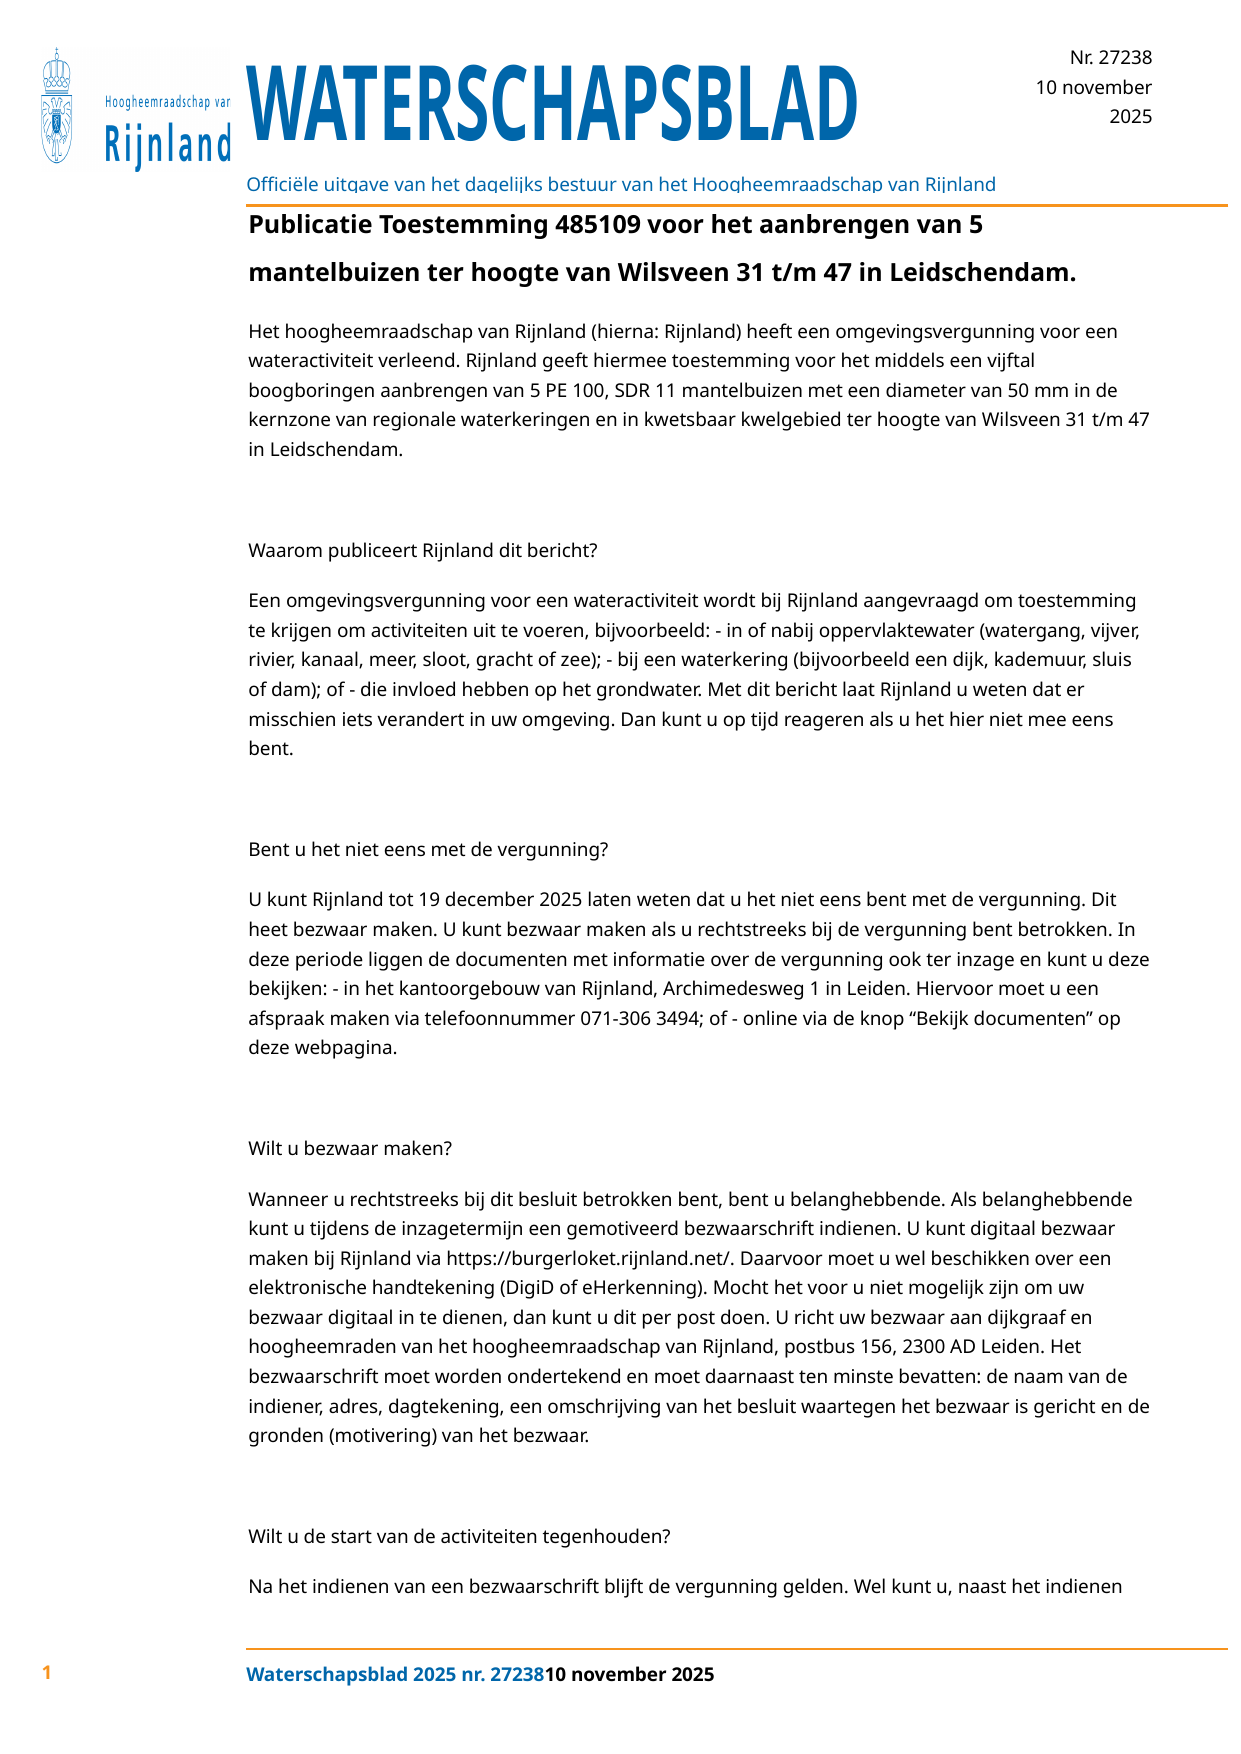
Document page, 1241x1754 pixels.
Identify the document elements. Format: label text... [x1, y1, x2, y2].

text Wanneer u rechtstreeks bij dit besluit betrokken bent, bent u belanghebbende. Als belanghebbende kunt u tijdens de inzagetermijn een gemotiveerd bezwaarschrift indienen. U kunt digitaal bezwaar maken bij Rijnland via https://burgerloket.rijnland.net/. Daarvoor moet u wel beschikken over een elektronische handtekening (DigiD of eHerkenning). Mocht het voor u niet mogelijk zijn om uw bezwaar digitaal in te dienen, dan kunt u dit per post doen. U richt uw bezwaar aan dijkgraaf en hoogheemraden van het hoogheemraadschap van Rijnland, postbus 156, 2300 AD Leiden. Het bezwaarschrift moet worden ondertekend en moet daarnaast ten minste bevatten: de naam van de indiener, adres, dagtekening, een omschrijving van het besluit waartegen het bezwaar is gericht en de gronden (motivering) van het bezwaar. [248, 1186, 1152, 1448]
text Een omgevingsvergunning voor een wateractiviteit wordt bij Rijnland aangevraagd om toestemming te krijgen om activiteiten uit te voeren, bijvoorbeeld: - in of nabij oppervlaktewater (watergang, vijver, rivier, kanaal, meer, sloot, gracht of zee); - bij een waterkering (bijvoorbeeld een dijk, kademuur, sluis of dam); of - die invloed hebben op het grondwater. Met dit bericht laat Rijnland u weten dat er misschien iets verandert in uw omgeving. Dan kunt u op tijd reageren als u het hier niet mee eens bent. [248, 587, 1152, 761]
text U kunt Rijnland tot 19 december 2025 laten weten dat u het niet eens bent met de vergunning. Dit heet bezwaar maken. U kunt bezwaar maken als u rechtstreeks bij de vergunning bent betrokken. In deze periode liggen de documenten met informatie over de vergunning ook ter inzage en kunt u deze bekijken: - in het kantoorgebouw van Rijnland, Archimedesweg 1 in Leiden. Hiervoor moet u een afspraak maken via telefoonnummer 071-306 3494; of - online via de knop “Bekijk documenten” op deze webpagina. [248, 887, 1152, 1060]
text Het hoogheemraadschap van Rijnland (hierna: Rijnland) heeft een omgevingsvergunning voor een wateractiviteit verleend. Rijnland geeft hiermee toestemming voor het middels een vijftal boogboringen aanbrengen van 5 PE 100, SDR 11 mantelbuizen met een diameter van 50 mm in de kernzone van regionale waterkeringen en in kwetsbaar kwelgebied ter hoogte van Wilsveen 31 t/m 47 in Leidschendam. [248, 318, 1152, 462]
text Wilt u bezwaar maken? [248, 1135, 1152, 1161]
text Publicatie Toestemming 485109 voor het aanbrengen van 5 mantelbuizen ter hoogte van Wilsveen 31 t/m 47 in Leidschendam. [248, 207, 1152, 288]
picture [41, 47, 231, 172]
text Bent u het niet eens met de vergunning? [248, 836, 1152, 862]
text Na het indienen van een bezwaarschrift blijft de vergunning gelden. Wel kunt u, naast het indienen [248, 1574, 1152, 1599]
text Waarom publiceert Rijnland dit bericht? [248, 537, 1152, 563]
text Wilt u de start van de activiteiten tegenhouden? [248, 1523, 1152, 1549]
